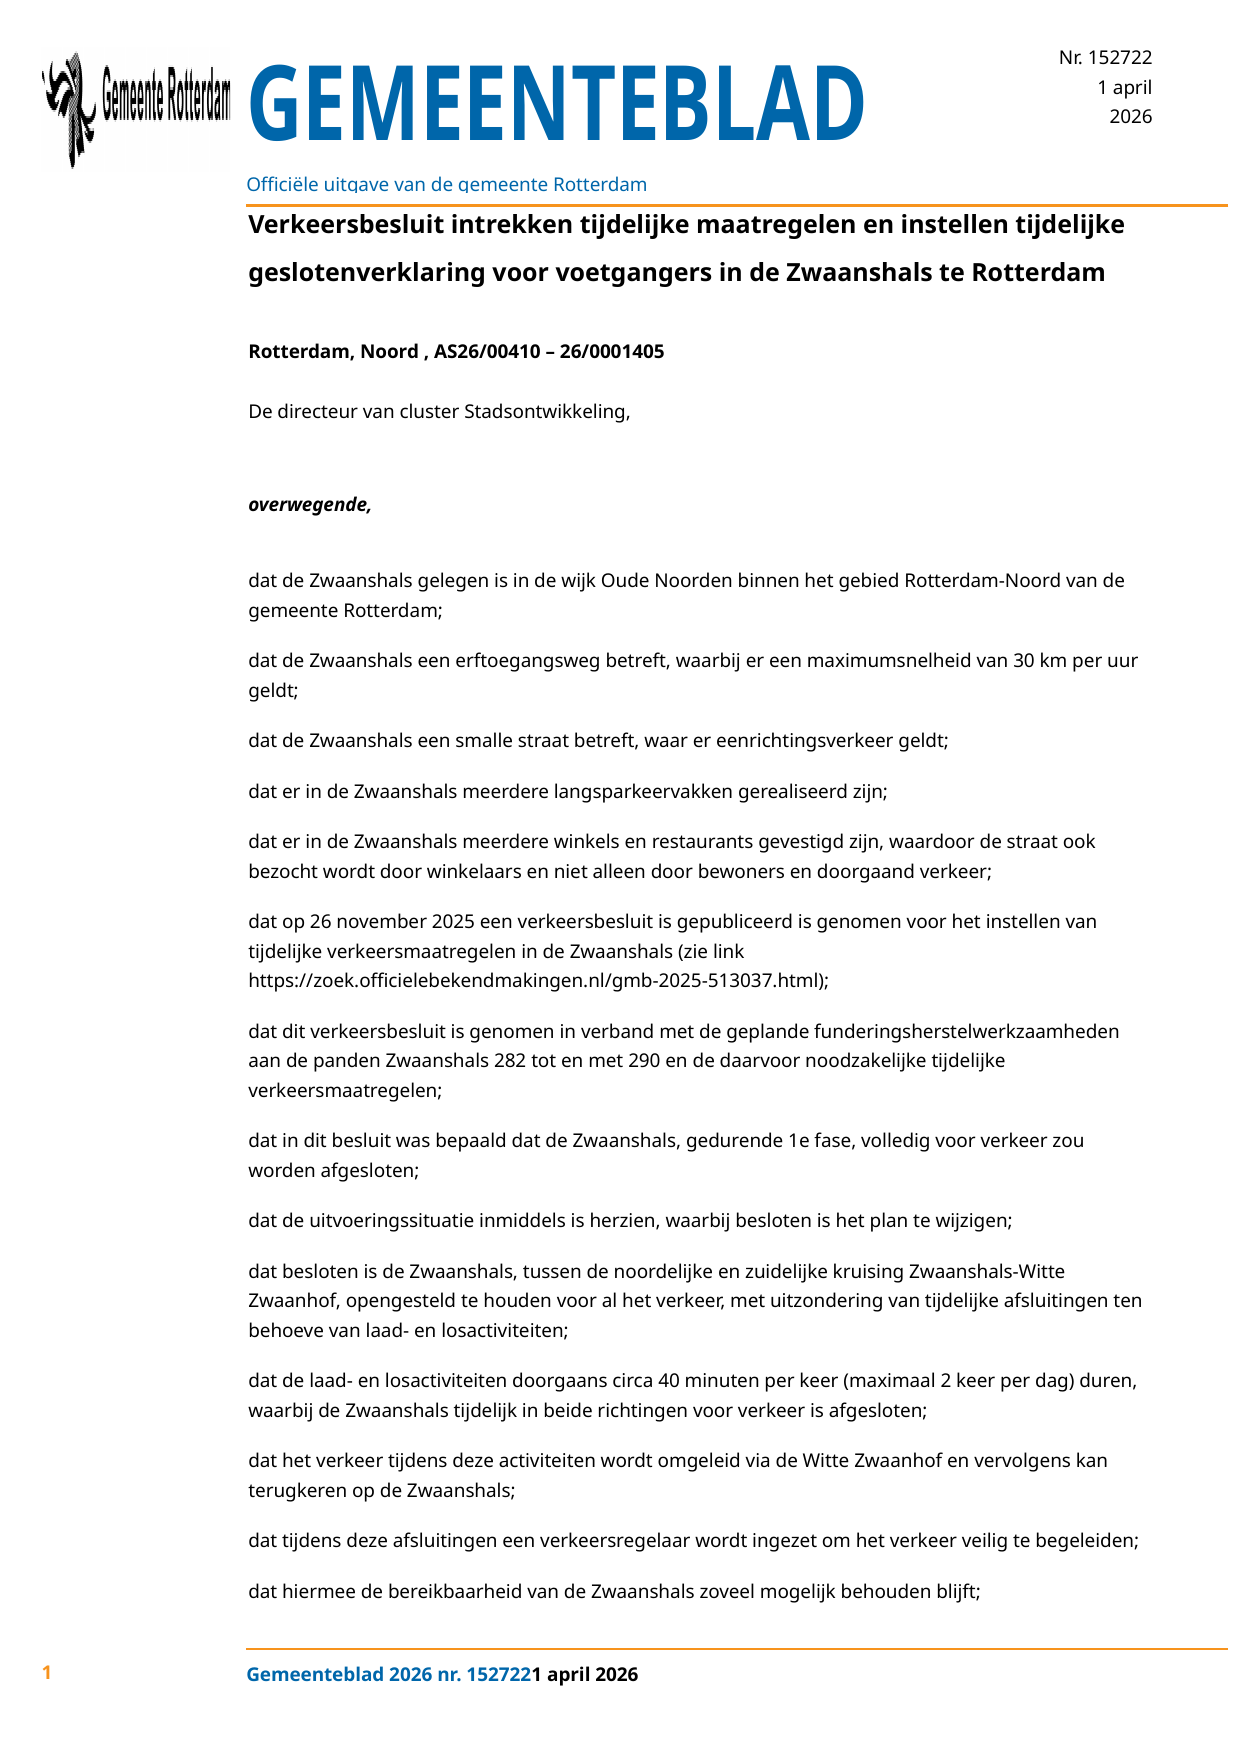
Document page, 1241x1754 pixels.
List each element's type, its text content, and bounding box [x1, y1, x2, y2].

text dat de uitvoeringssituatie inmiddels is herzien, waarbij besloten is het plan te wijzigen; [248, 1207, 1152, 1233]
text dat de laad- en losactiviteiten doorgaans circa 40 minuten per keer (maximaal 2 keer per dag) duren, waarbij de Zwaanshals tijdelijk in beide richtingen voor verkeer is afgesloten; [248, 1367, 1152, 1423]
text dat besloten is de Zwaanshals, tussen de noordelijke en zuidelijke kruising Zwaanshals-Witte Zwaanhof, opengesteld te houden voor al het verkeer, met uitzondering van tijdelijke afsluitingen ten behoeve van laad- en losactiviteiten; [248, 1258, 1152, 1343]
text dat er in de Zwaanshals meerdere winkels en restaurants gevestigd zijn, waardoor de straat ook bezocht wordt door winkelaars en niet alleen door bewoners en doorgaand verkeer; [248, 828, 1152, 884]
text dat de Zwaanshals een erftoegangsweg betreft, waarbij er een maximumsnelheid van 30 km per uur geldt; [248, 647, 1152, 703]
text dat de Zwaanshals gelegen is in de wijk Oude Noorden binnen het gebied Rotterdam-Noord van de gemeente Rotterdam; [248, 567, 1152, 623]
text dat dit verkeersbesluit is genomen in verband met de geplande funderingsherstelwerkzaamheden aan de panden Zwaanshals 282 tot en met 290 en de daarvoor noodzakelijke tijdelijke verkeersmaatregelen; [248, 1018, 1152, 1103]
text dat tijdens deze afsluitingen een verkeersregelaar wordt ingezet om het verkeer veilig te begeleiden; [248, 1527, 1152, 1553]
text Verkeersbesluit intrekken tijdelijke maatregelen en instellen tijdelijke geslotenverklaring voor voetgangers in de Zwaanshals te Rotterdam [248, 207, 1152, 288]
text Rotterdam, Noord , AS26/00410 – 26/0001405 [248, 339, 1152, 364]
text dat hiermee de bereikbaarheid van de Zwaanshals zoveel mogelijk behouden blijft; [248, 1578, 1152, 1604]
text overwegende, [248, 491, 1152, 517]
text dat er in de Zwaanshals meerdere langsparkeervakken gerealiseerd zijn; [248, 778, 1152, 804]
text dat de Zwaanshals een smalle straat betreft, waar er eenrichtingsverkeer geldt; [248, 727, 1152, 753]
picture [41, 47, 231, 172]
text dat op 26 november 2025 een verkeersbesluit is gepubliceerd is genomen voor het instellen van tijdelijke verkeersmaatregelen in de Zwaanshals (zie link https://zoek.officielebekendmakingen.nl/gmb-2025-513037.html); [248, 908, 1152, 993]
text dat het verkeer tijdens deze activiteiten wordt omgeleid via de Witte Zwaanhof en vervolgens kan terugkeren op de Zwaanshals; [248, 1447, 1152, 1503]
text dat in dit besluit was bepaald dat de Zwaanshals, gedurende 1e fase, volledig voor verkeer zou worden afgesloten; [248, 1127, 1152, 1183]
text De directeur van cluster Stadsontwikkeling, [248, 398, 1152, 423]
